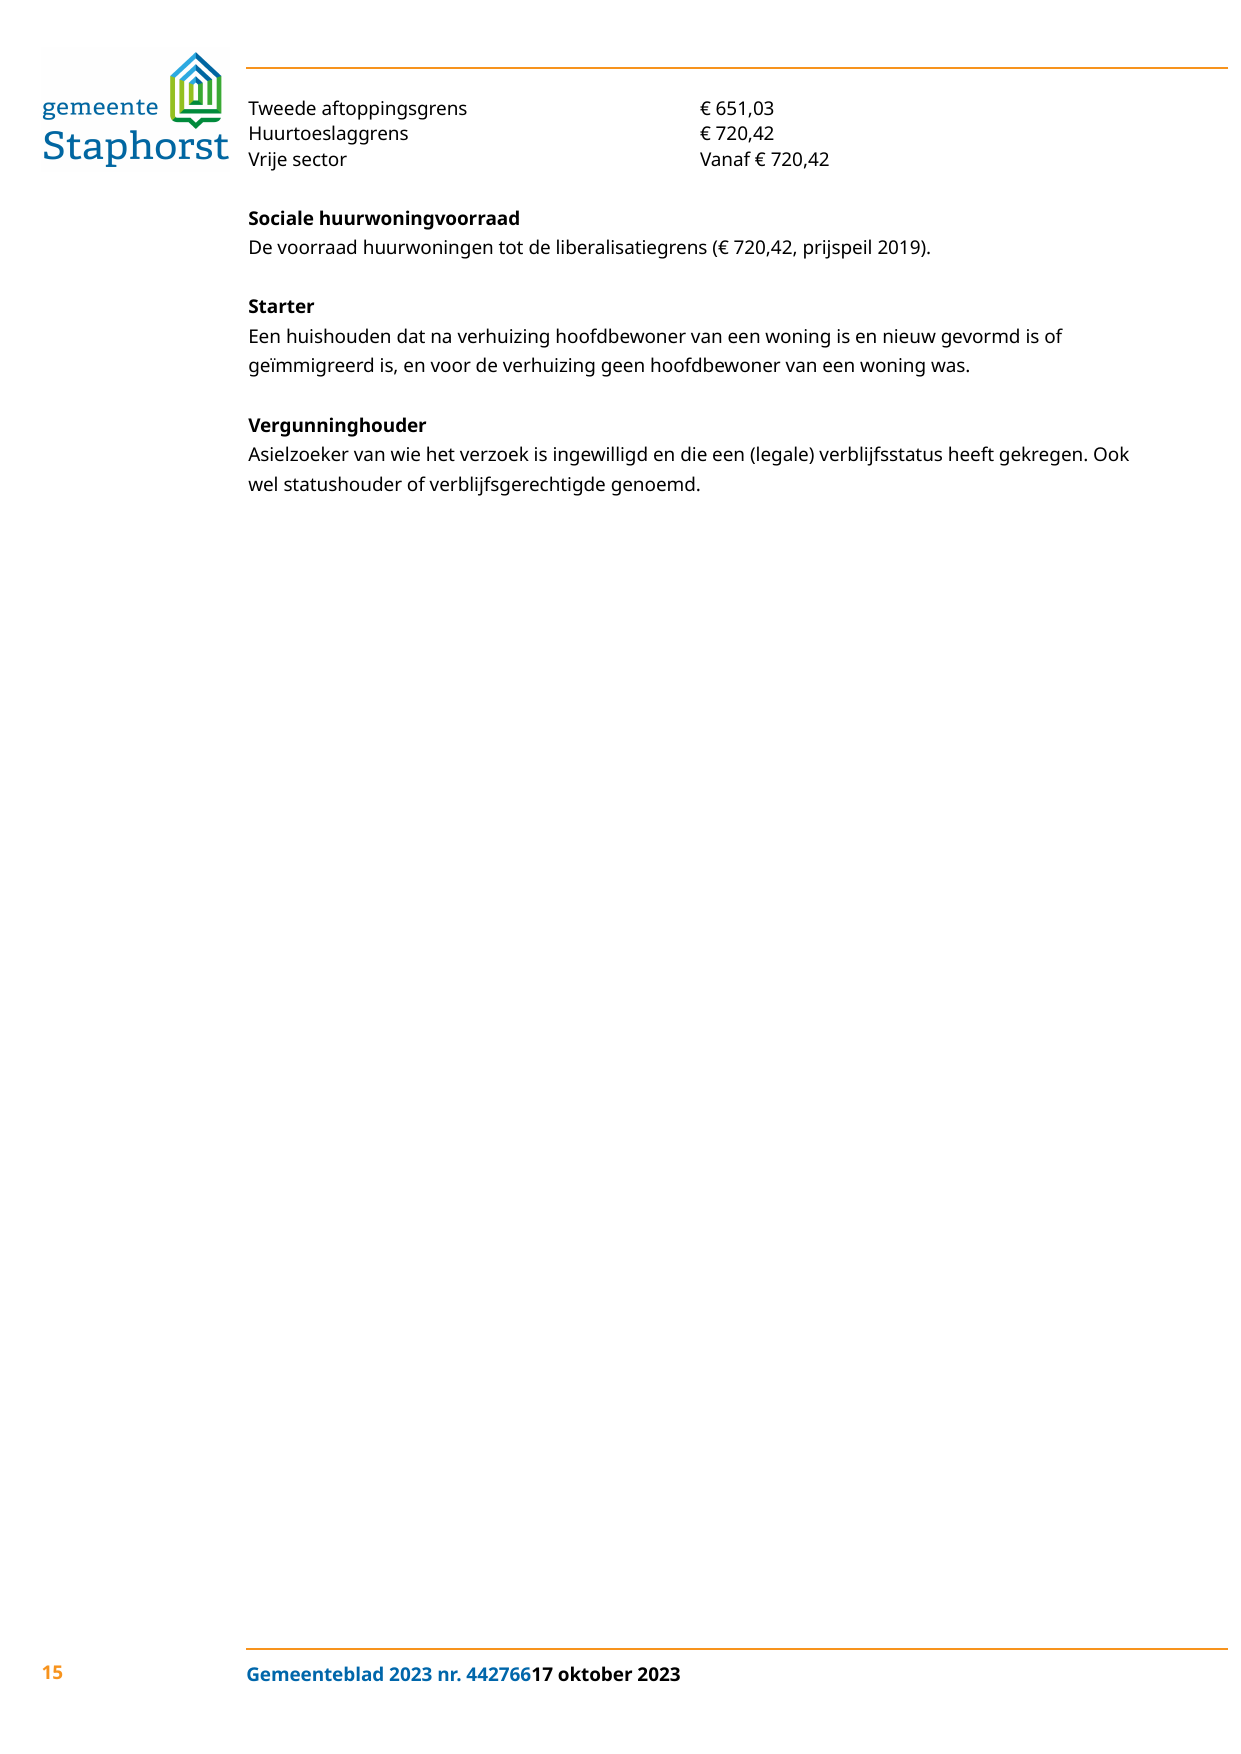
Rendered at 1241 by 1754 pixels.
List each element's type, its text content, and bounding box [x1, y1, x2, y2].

text Asielzoeker van wie het verzoek is ingewilligd en die een (legale) verblijfsstatus heeft gekregen. Ook wel statushouder of verblijfsgerechtigde genoemd. [248, 441, 1152, 497]
table_cell Vrije sector [248, 146, 700, 172]
text Sociale huurwoningvoorraad [248, 205, 1152, 231]
table_cell € 720,42 [700, 121, 1152, 146]
table_cell Vanaf € 720,42 [700, 146, 1152, 172]
table_cell Huurtoeslaggrens [248, 121, 700, 146]
table_cell Tweede aftoppingsgrens [248, 95, 700, 121]
text Een huishouden dat na verhuizing hoofdbewoner van een woning is en nieuw gevormd is of geïmmigreerd is, en voor de verhuizing geen hoofdbewoner van een woning was. [248, 323, 1152, 378]
text Starter [248, 293, 1152, 319]
text Vergunninghouder [248, 412, 1152, 438]
picture [41, 47, 231, 172]
table_cell € 651,03 [700, 95, 1152, 121]
text De voorraad huurwoningen tot de liberalisatiegrens (€ 720,42, prijspeil 2019). [248, 234, 1152, 260]
